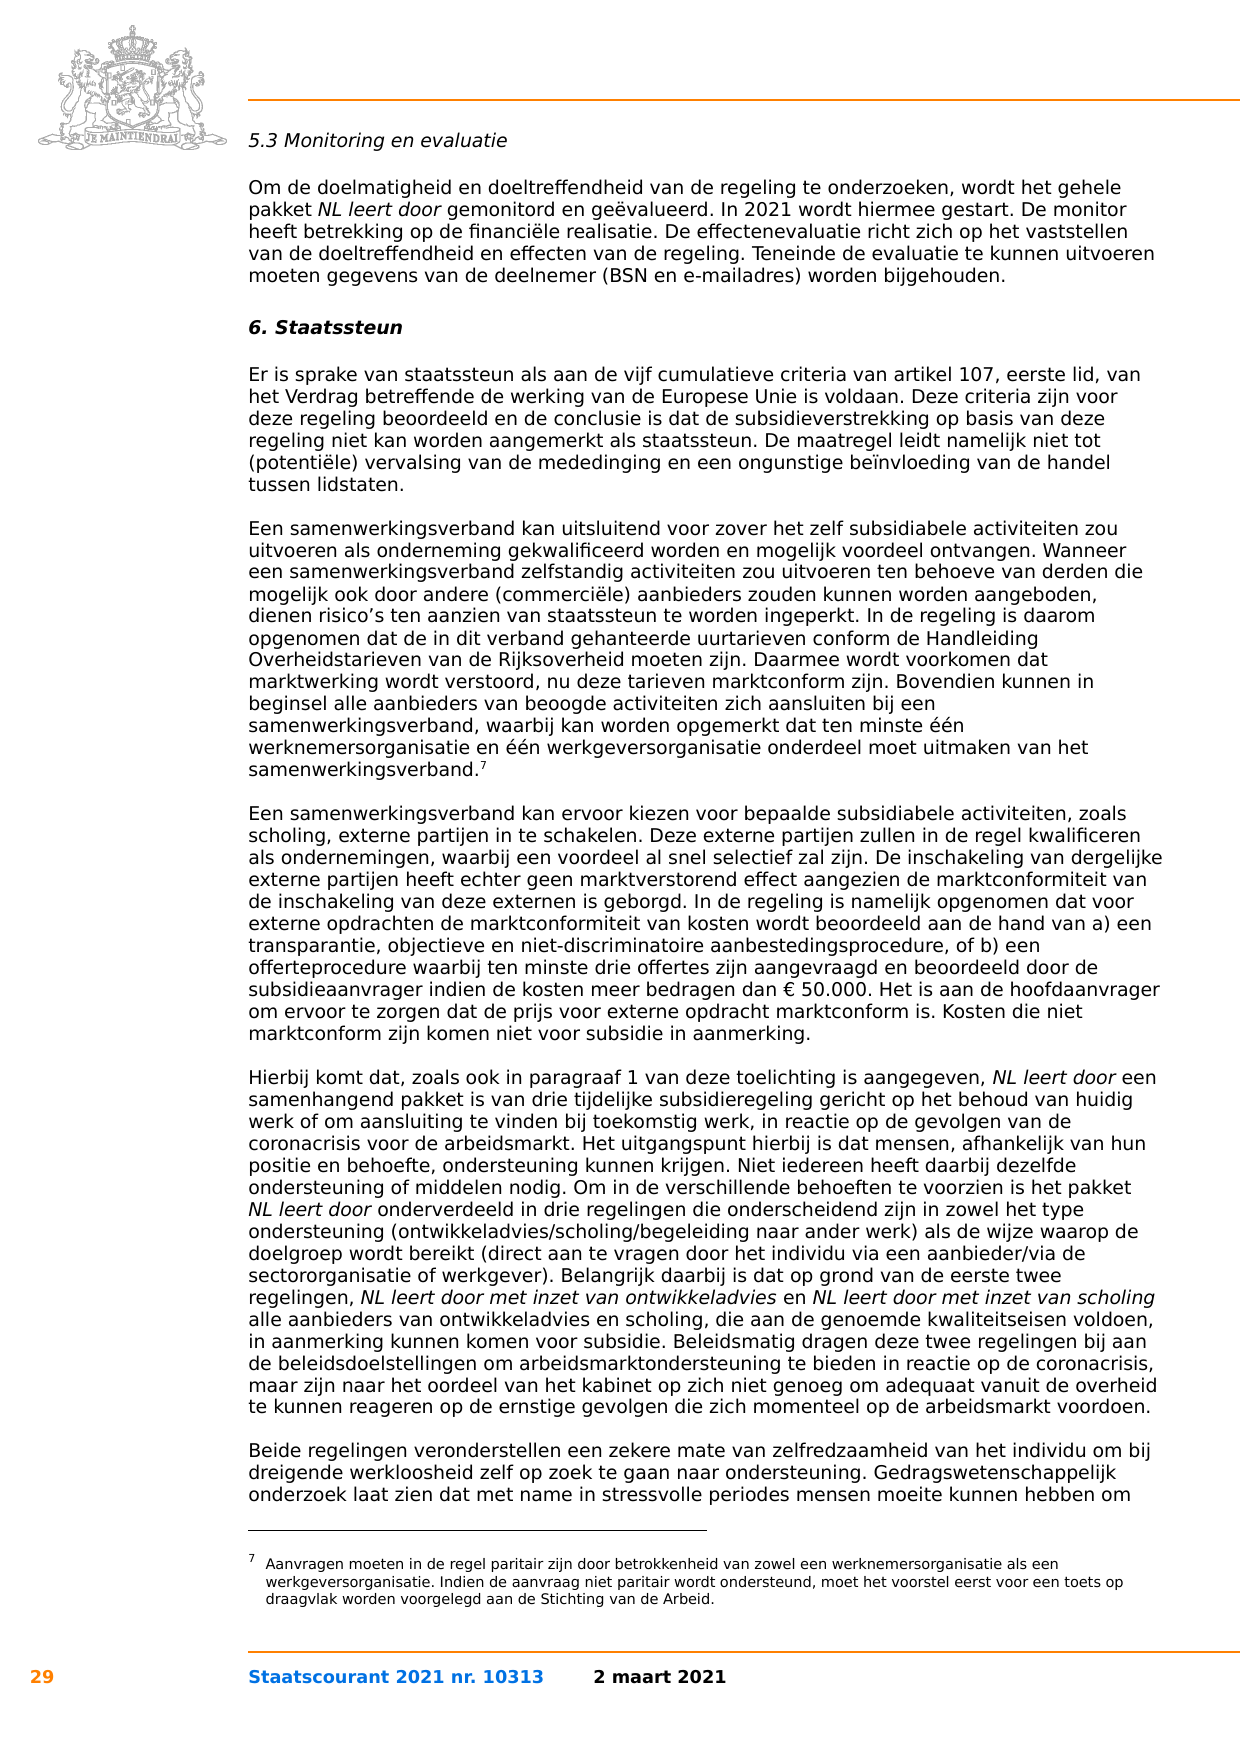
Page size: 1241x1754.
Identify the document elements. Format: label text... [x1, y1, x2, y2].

text Beide regelingen veronderstellen een zekere mate van zelfredzaamheid van het individu om bij dreigende werkloosheid zelf op zoek te gaan naar ondersteuning. Gedragswetenschappelijk onderzoek laat zien dat met name in stressvolle periodes mensen moeite kunnen hebben om [248, 1440, 1163, 1506]
subtitle 6. Staatssteun [248, 317, 1163, 339]
text Hierbij komt dat, zoals ook in paragraaf 1 van deze toelichting is aangegeven, NL leert door een samenhangend pakket is van drie tijdelijke subsidieregeling gericht op het behoud van huidig werk of om aansluiting te vinden bij toekomstig werk, in reactie op de gevolgen van de coronacrisis voor de arbeidsmarkt. Het uitgangspunt hierbij is dat mensen, afhankelijk van hun positie en behoefte, ondersteuning kunnen krijgen. Niet iedereen heeft daarbij dezelfde ondersteuning of middelen nodig. Om in de verschillende behoeften te voorzien is het pakket NL leert door onderverdeeld in drie regelingen die onderscheidend zijn in zowel het type ondersteuning (ontwikkeladvies/scholing/begeleiding naar ander werk) als de wijze waarop de doelgroep wordt bereikt (direct aan te vragen door het individu via een aanbieder/via de sectororganisatie of werkgever). Belangrijk daarbij is dat op grond van de eerste twee regelingen, NL leert door met inzet van ontwikkeladvies en NL leert door met inzet van scholing alle aanbieders van ontwikkeladvies en scholing, die aan de genoemde kwaliteitseisen voldoen, in aanmerking kunnen komen voor subsidie. Beleidsmatig dragen deze twee regelingen bij aan de beleidsdoelstellingen om arbeidsmarktondersteuning te bieden in reactie op de coronacrisis, maar zijn naar het oordeel van het kabinet op zich niet genoeg om adequaat vanuit de overheid te kunnen reageren op de ernstige gevolgen die zich momenteel op de arbeidsmarkt voordoen. [248, 1067, 1163, 1418]
subtitle 5.3 Monitoring en evaluatie [248, 130, 1163, 152]
text Een samenwerkingsverband kan uitsluitend voor zover het zelf subsidiabele activiteiten zou uitvoeren als onderneming gekwalificeerd worden en mogelijk voordeel ontvangen. Wanneer een samenwerkingsverband zelfstandig activiteiten zou uitvoeren ten behoeve van derden die mogelijk ook door andere (commerciële) aanbieders zouden kunnen worden aangeboden, dienen risico’s ten aanzien van staatssteun te worden ingeperkt. In de regeling is daarom opgenomen dat de in dit verband gehanteerde uurtarieven conform de Handleiding Overheidstarieven van de Rijksoverheid moeten zijn. Daarmee wordt voorkomen dat marktwerking wordt verstoord, nu deze tarieven marktconform zijn. Bovendien kunnen in beginsel alle aanbieders van beoogde activiteiten zich aansluiten bij een samenwerkingsverband, waarbij kan worden opgemerkt dat ten minste één werknemersorganisatie en één werkgeversorganisatie onderdeel moet uitmaken van het samenwerkingsverband. [248, 517, 1163, 781]
picture [38, 25, 227, 150]
text Om de doelmatigheid en doeltreffendheid van de regeling te onderzoeken, wordt het gehele pakket NL leert door gemonitord en geëvalueerd. In 2021 wordt hiermee gestart. De monitor heeft betrekking op de financiële realisatie. De effectenevaluatie richt zich op het vaststellen van de doeltreffendheid en effecten van de regeling. Teneinde de evaluatie te kunnen uitvoeren moeten gegevens van de deelnemer (BSN en e-mailadres) worden bijgehouden. [248, 177, 1163, 287]
text Een samenwerkingsverband kan ervoor kiezen voor bepaalde subsidiabele activiteiten, zoals scholing, externe partijen in te schakelen. Deze externe partijen zullen in de regel kwalificeren als ondernemingen, waarbij een voordeel al snel selectief zal zijn. De inschakeling van dergelijke externe partijen heeft echter geen marktverstorend effect aangezien de marktconformiteit van de inschakeling van deze externen is geborgd. In de regeling is namelijk opgenomen dat voor externe opdrachten de marktconformiteit van kosten wordt beoordeeld aan de hand van a) een transparantie, objectieve en niet-discriminatoire aanbestedingsprocedure, of b) een offerteprocedure waarbij ten minste drie offertes zijn aangevraagd en beoordeeld door de subsidieaanvrager indien de kosten meer bedragen dan € 50.000. Het is aan de hoofdaanvrager om ervoor te zorgen dat de prijs voor externe opdracht marktconform is. Kosten die niet marktconform zijn komen niet voor subsidie in aanmerking. [248, 803, 1163, 1045]
text Er is sprake van staatssteun als aan de vijf cumulatieve criteria van artikel 107, eerste lid, van het Verdrag betreffende de werking van de Europese Unie is voldaan. Deze criteria zijn voor deze regeling beoordeeld en de conclusie is dat de subsidieverstrekking op basis van deze regeling niet kan worden aangemerkt als staatssteun. De maatregel leidt namelijk niet tot (potentiële) vervalsing van de mededinging en een ongunstige beïnvloeding van de handel tussen lidstaten. [248, 364, 1163, 496]
text Aanvragen moeten in de regel paritair zijn door betrokkenheid van zowel een werknemersorganisatie als een werkgeversorganisatie. Indien de aanvraag niet paritair wordt ondersteund, moet het voorstel eerst voor een toets op draagvlak worden voorgelegd aan de Stichting van de Arbeid. [248, 1552, 1163, 1608]
